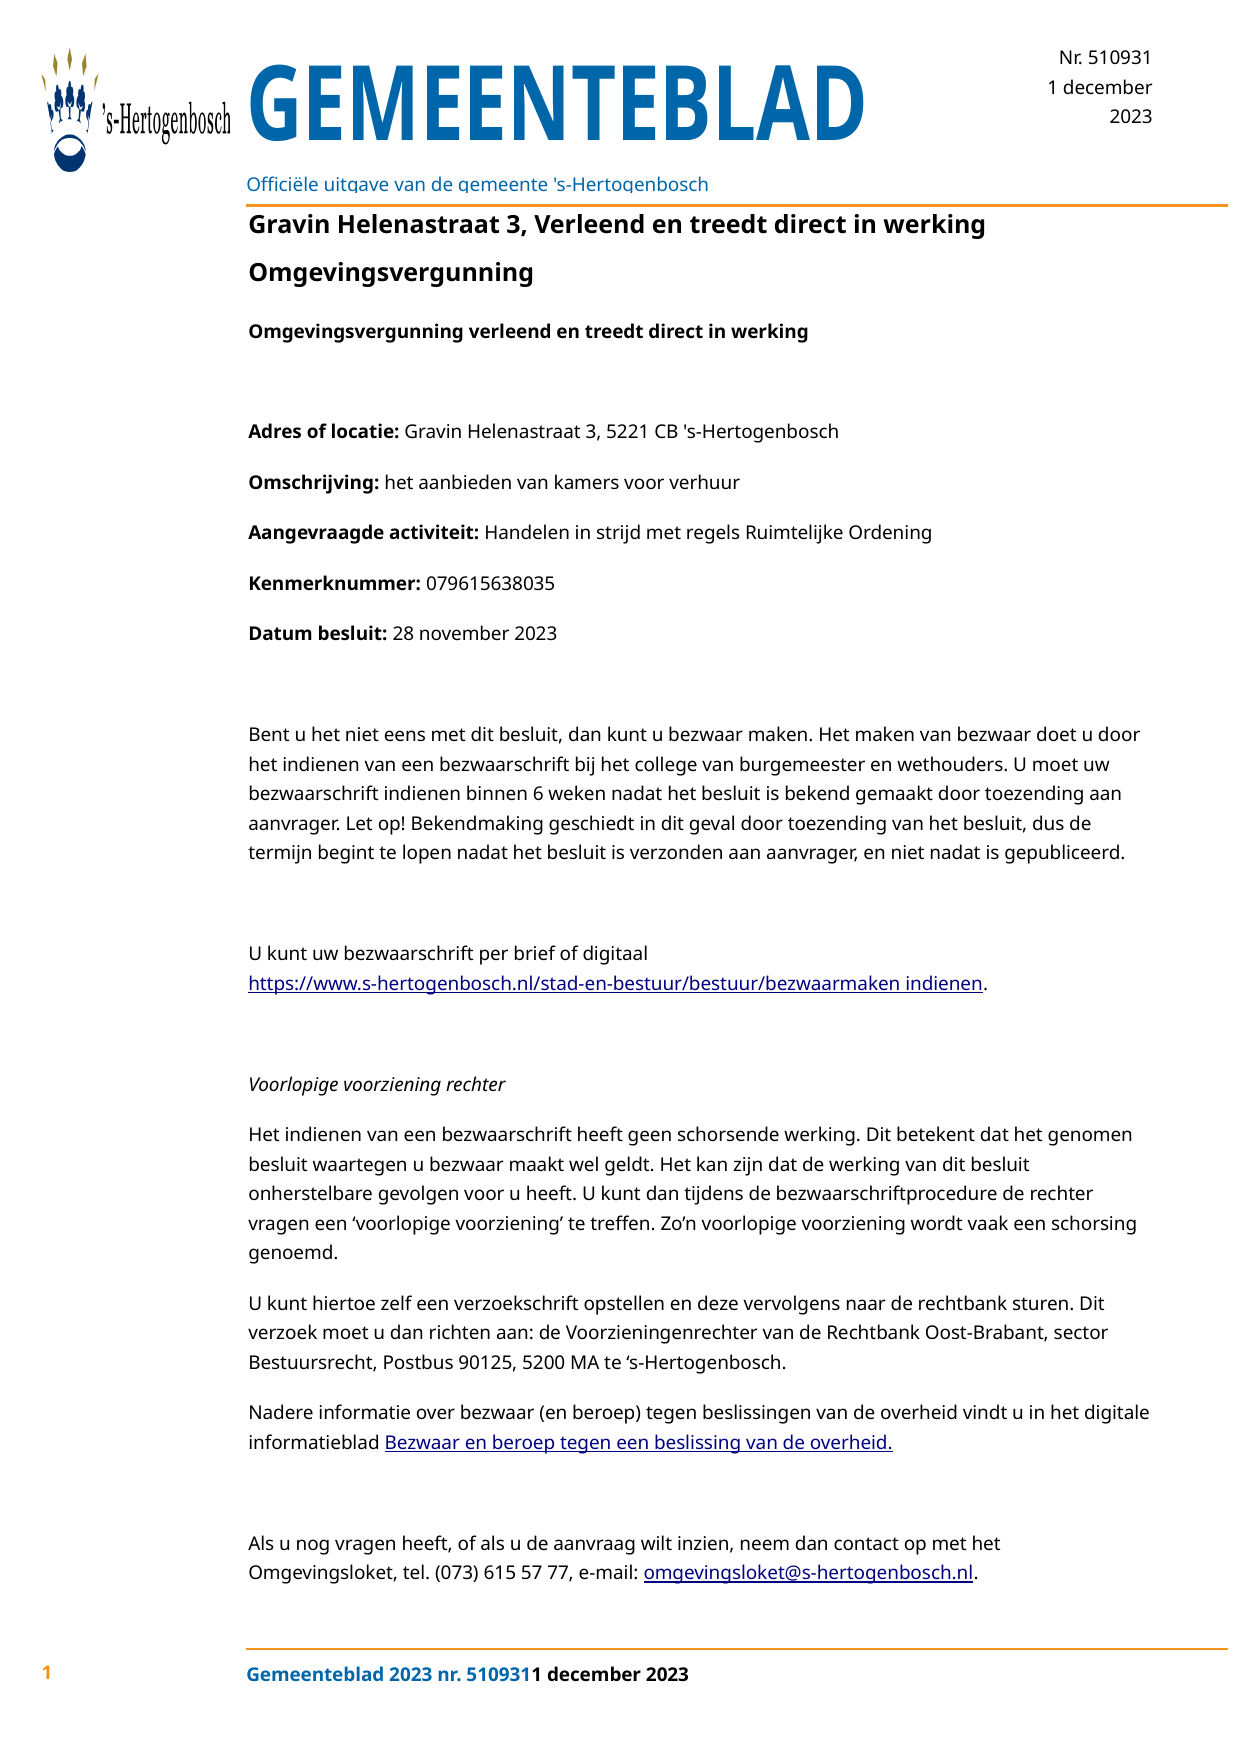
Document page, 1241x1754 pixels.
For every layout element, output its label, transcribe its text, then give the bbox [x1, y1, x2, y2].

text Omschrijving: het aanbieden van kamers voor verhuur [248, 469, 1152, 495]
text Kenmerknummer: 079615638035 [248, 570, 1152, 596]
text Aangevraagde activiteit: Handelen in strijd met regels Ruimtelijke Ordening [248, 519, 1152, 545]
text Datum besluit: 28 november 2023 [248, 620, 1152, 646]
text Het indienen van een bezwaarschrift heeft geen schorsende werking. Dit betekent dat het genomen besluit waartegen u bezwaar maakt wel geldt. Het kan zijn dat de werking van dit besluit onherstelbare gevolgen voor u heeft. U kunt dan tijdens de bezwaarschriftprocedure de rechter vragen een ‘voorlopige voorziening’ te treffen. Zo’n voorlopige voorziening wordt vaak een schorsing genoemd. [248, 1121, 1152, 1265]
text Nadere informatie over bezwaar (en beroep) tegen beslissingen van de overheid vindt u in het digitale informatieblad Bezwaar en beroep tegen een beslissing van de overheid. [248, 1399, 1152, 1455]
text Bent u het niet eens met dit besluit, dan kunt u bezwaar maken. Het maken van bezwaar doet u door het indienen van een bezwaarschrift bij het college van burgemeester en wethouders. U moet uw bezwaarschrift indienen binnen 6 weken nadat het besluit is bekend gemaakt door toezending aan aanvrager. Let op! Bekendmaking geschiedt in dit geval door toezending van het besluit, dus de termijn begint te lopen nadat het besluit is verzonden aan aanvrager, en niet nadat is gepubliceerd. [248, 721, 1152, 865]
picture [41, 47, 231, 172]
text U kunt uw bezwaarschrift per brief of digitaal https://www.s-hertogenbosch.nl/stad-en-bestuur/bestuur/bezwaarmaken indienen. [248, 940, 1152, 996]
text U kunt hiertoe zelf een verzoekschrift opstellen en deze vervolgens naar de rechtbank sturen. Dit verzoek moet u dan richten aan: de Voorzieningenrechter van de Rechtbank Oost-Brabant, sector Bestuursrecht, Postbus 90125, 5200 MA te ‘s-Hertogenbosch. [248, 1290, 1152, 1375]
text Als u nog vragen heeft, of als u de aanvraag wilt inzien, neem dan contact op met het Omgevingsloket, tel. (073) 615 57 77, e-mail: omgevingsloket@s-hertogenbosch.nl. [248, 1530, 1152, 1585]
text Voorlopige voorziening rechter [248, 1071, 1152, 1097]
text Adres of locatie: Gravin Helenastraat 3, 5221 CB 's-Hertogenbosch [248, 419, 1152, 444]
text Gravin Helenastraat 3, Verleend en treedt direct in werking Omgevingsvergunning [248, 207, 1152, 288]
text Omgevingsvergunning verleend en treedt direct in werking [248, 318, 1152, 344]
